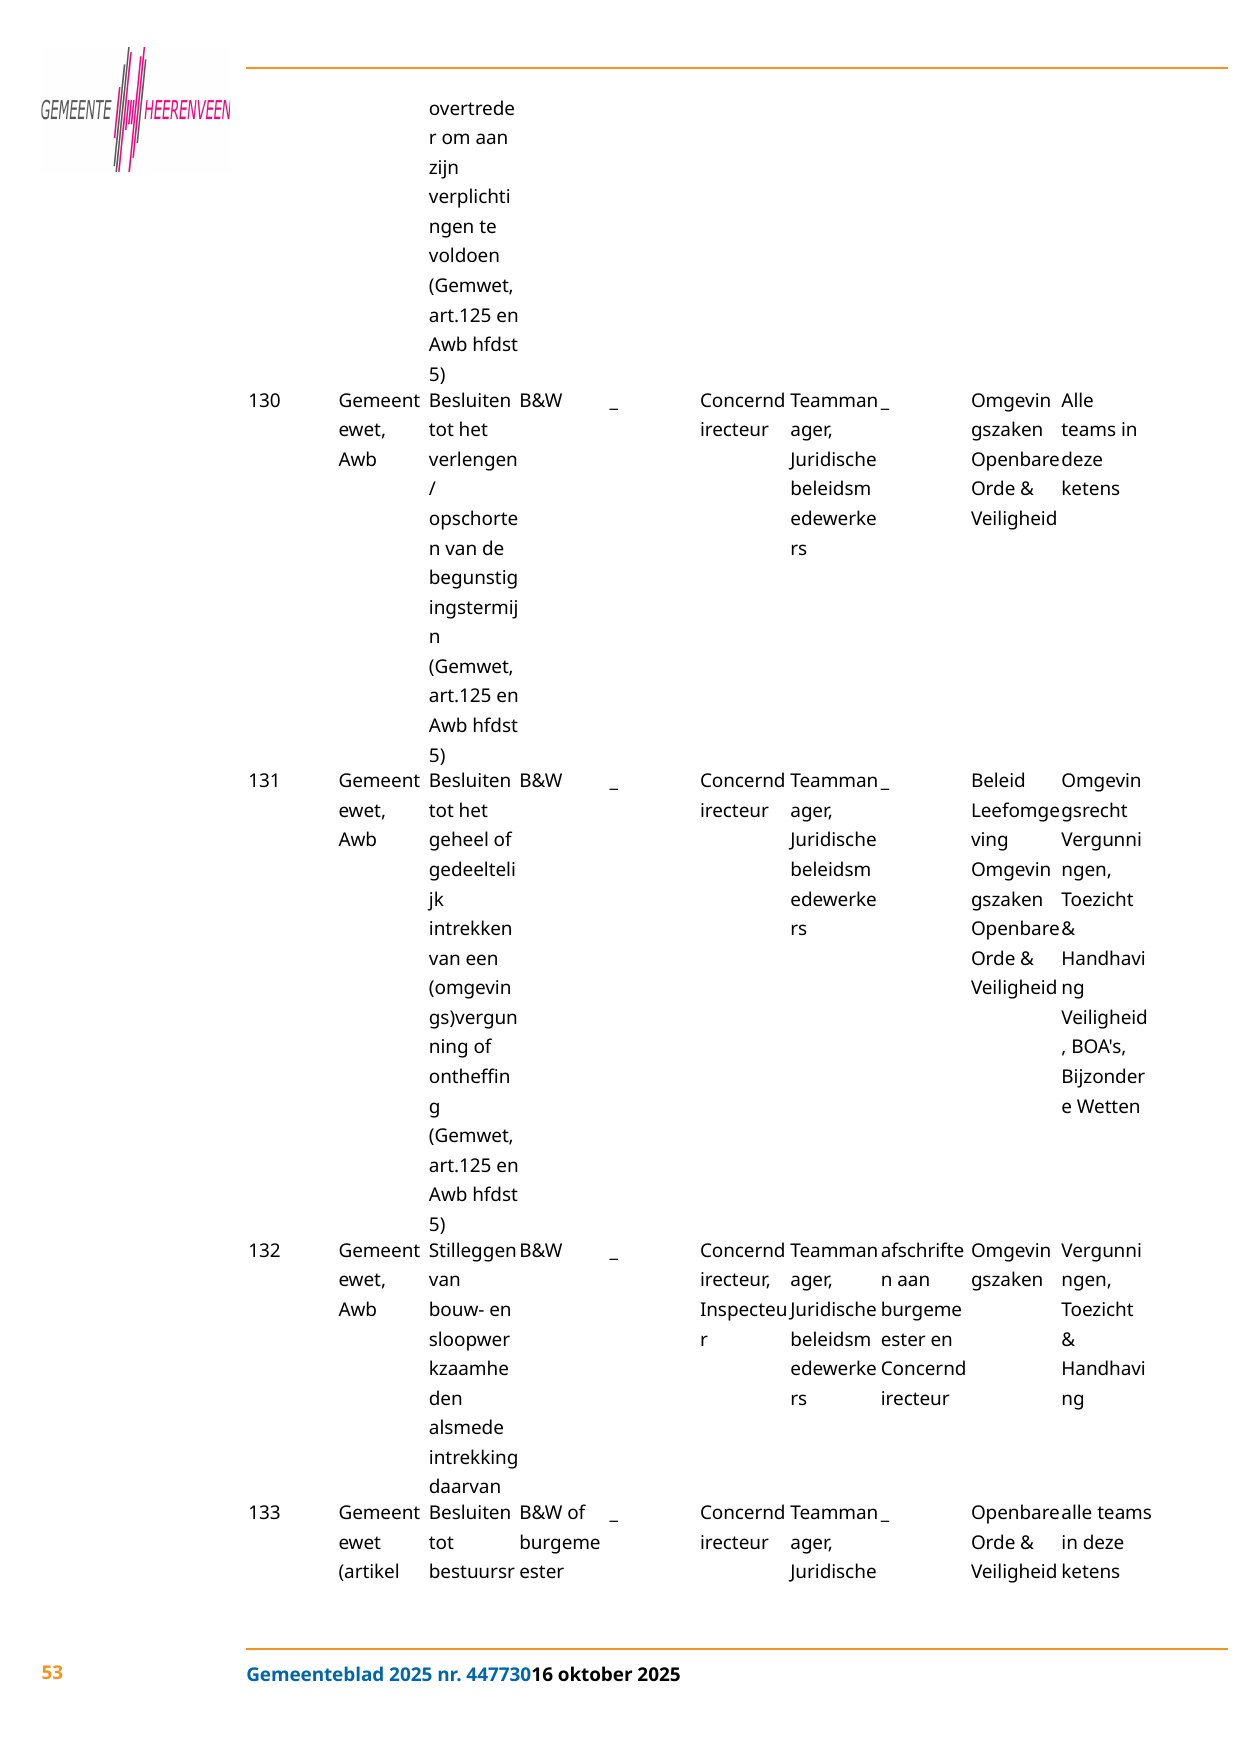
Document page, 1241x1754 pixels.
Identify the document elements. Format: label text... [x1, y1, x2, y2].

table_cell [1061, 95, 1152, 387]
table_cell Besluiten tot het verlengen / opschorten van de begunstigingstermijn (Gemwet, art.125 en Awb hfdst 5) [429, 387, 519, 767]
table_cell _ [881, 768, 971, 1237]
table_cell Concerndirecteur [700, 768, 790, 1237]
table_cell Teammanager, Juridische [790, 1499, 881, 1584]
table_cell Concerndirecteur [700, 1499, 790, 1584]
table_cell [248, 95, 338, 387]
table_cell B&W of burgemeester [519, 1499, 609, 1584]
table_cell Besluiten tot bestuursr [429, 1499, 519, 1584]
table_cell [700, 95, 790, 387]
table_cell 130 [248, 387, 338, 767]
table_cell Omgevingsrecht Vergunningen, Toezicht & Handhaving Veiligheid, BOA's, Bijzondere Wetten [1061, 768, 1152, 1237]
table_cell afschriften aan burgemeester en Concerndirecteur [881, 1237, 971, 1499]
table_cell Omgevingszaken Openbare Orde & Veiligheid [971, 387, 1061, 767]
table_cell Teammanager, Juridische beleidsmedewerkers [790, 387, 881, 767]
table_cell Vergunningen, Toezicht & Handhaving [1061, 1237, 1152, 1499]
picture [41, 47, 231, 172]
table_cell Beleid Leefomgeving Omgevingszaken Openbare Orde & Veiligheid [971, 768, 1061, 1237]
table_cell B&W [519, 1237, 609, 1499]
table_cell Omgevingszaken [971, 1237, 1061, 1499]
table_cell alle teams in deze ketens [1061, 1499, 1152, 1584]
table_cell Gemeentewet, Awb [338, 1237, 429, 1499]
table_cell [971, 95, 1061, 387]
table_cell Concerndirecteur, Inspecteur [700, 1237, 790, 1499]
table_cell 131 [248, 768, 338, 1237]
table_cell 132 [248, 1237, 338, 1499]
table_cell B&W [519, 387, 609, 767]
table_cell 133 [248, 1499, 338, 1584]
table_cell B&W [519, 768, 609, 1237]
table_cell Openbare Orde & Veiligheid [971, 1499, 1061, 1584]
table_cell _ [609, 387, 700, 767]
table_cell [609, 95, 700, 387]
table_cell _ [609, 1499, 700, 1584]
table_cell _ [881, 387, 971, 767]
table_cell Concerndirecteur [700, 387, 790, 767]
table_cell [338, 95, 429, 387]
table_cell Teammanager, Juridische beleidsmedewerkers [790, 1237, 881, 1499]
table_cell _ [609, 1237, 700, 1499]
table_cell [790, 95, 881, 387]
table_cell Gemeentewet, Awb [338, 768, 429, 1237]
table_cell _ [881, 1499, 971, 1584]
table_cell _ [609, 768, 700, 1237]
table_cell Besluiten tot het geheel of gedeeltelijk intrekken van een (omgevings)vergunning of ontheffing (Gemwet, art.125 en Awb hfdst 5) [429, 768, 519, 1237]
table_cell overtreder om aan zijn verplichtingen te voldoen (Gemwet, art.125 en Awb hfdst 5) [429, 95, 519, 387]
table_cell Gemeentewet, Awb [338, 387, 429, 767]
table_cell Gemeentewet (artikel [338, 1499, 429, 1584]
table_cell Alle teams in deze ketens [1061, 387, 1152, 767]
table_cell [519, 95, 609, 387]
table_cell Stilleggen van bouw- en sloopwerkzaamheden alsmede intrekking daarvan [429, 1237, 519, 1499]
table_cell [881, 95, 971, 387]
table_cell Teammanager, Juridische beleidsmedewerkers [790, 768, 881, 1237]
